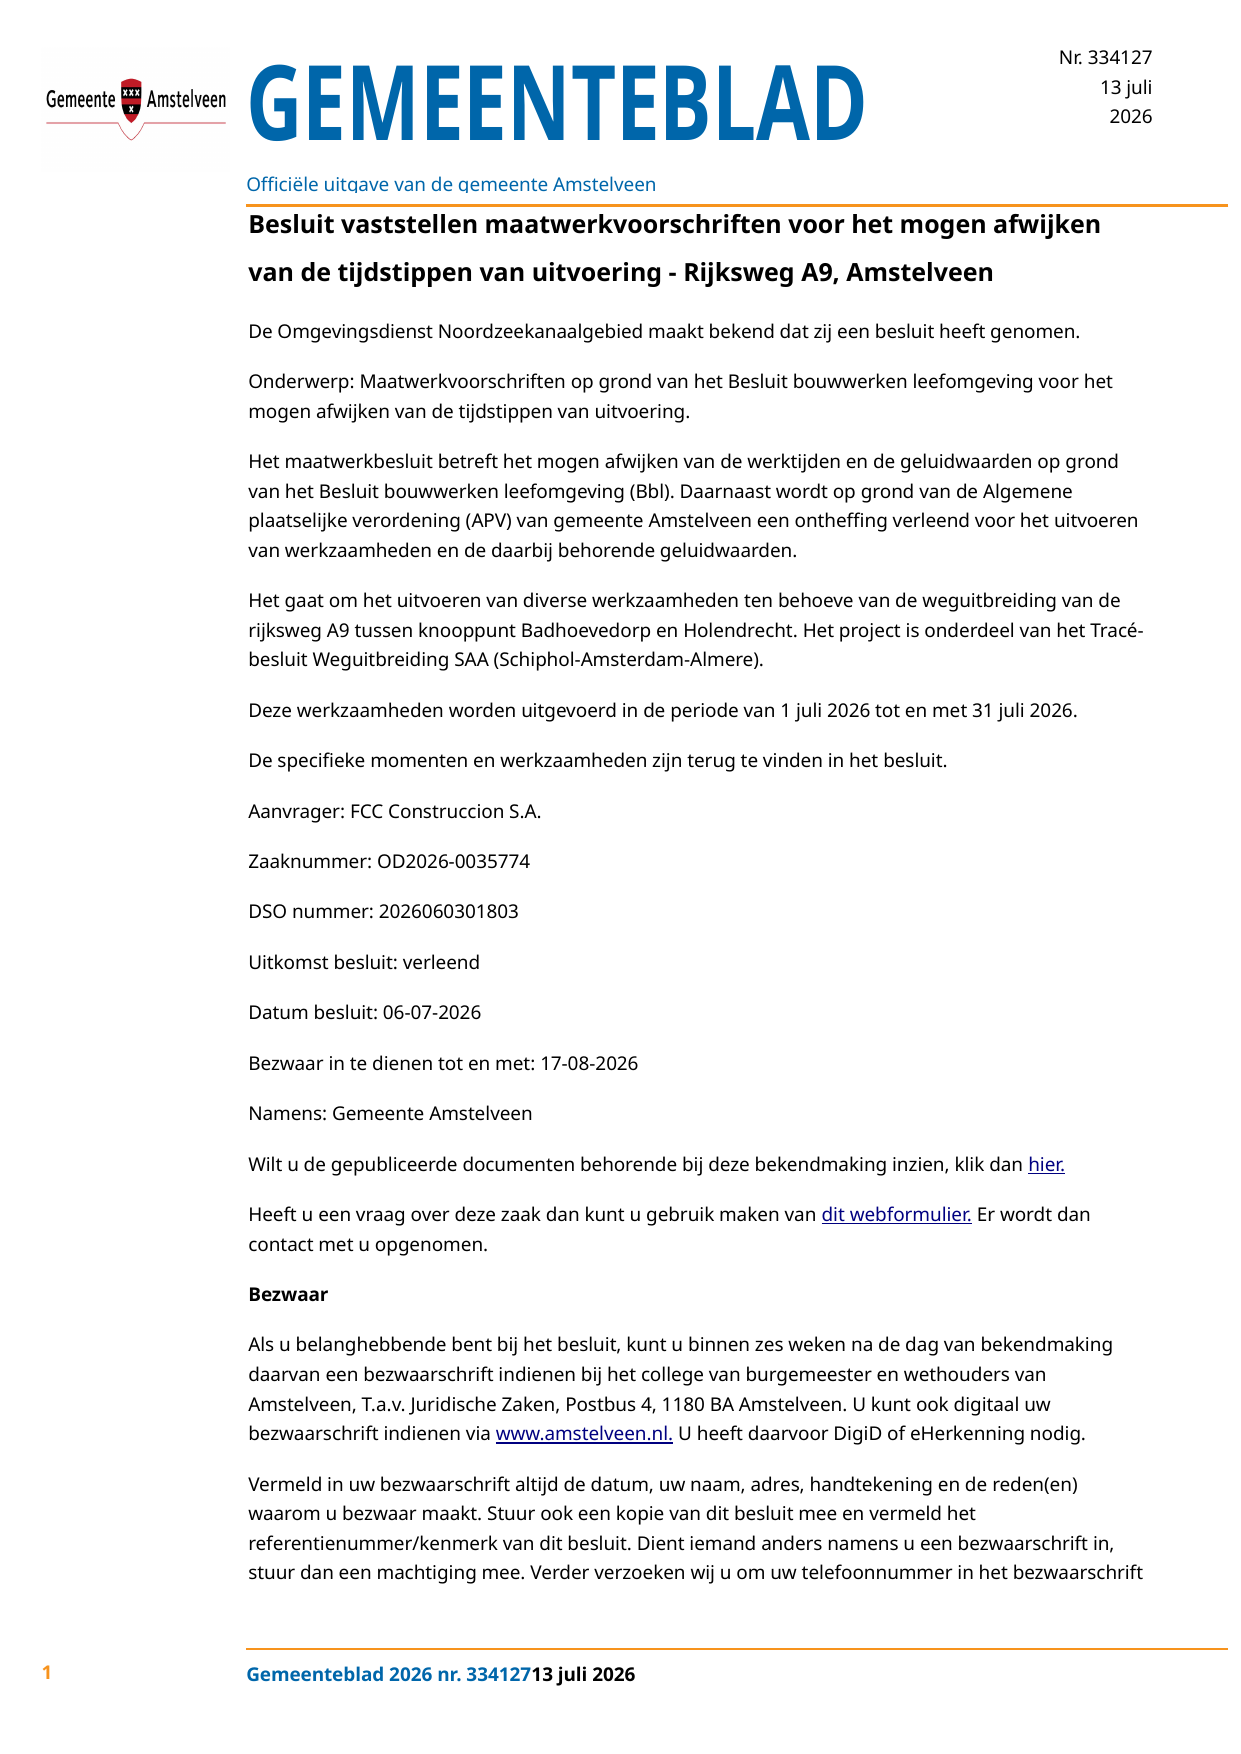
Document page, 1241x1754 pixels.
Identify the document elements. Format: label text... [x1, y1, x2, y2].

text Bezwaar [248, 1281, 1152, 1307]
text Besluit vaststellen maatwerkvoorschriften voor het mogen afwijken van de tijdstippen van uitvoering - Rijksweg A9, Amstelveen [248, 207, 1152, 288]
text De Omgevingsdienst Noordzeekanaalgebied maakt bekend dat zij een besluit heeft genomen. [248, 318, 1152, 344]
text Wilt u de gepubliceerde documenten behorende bij deze bekendmaking inzien, klik dan hier. [248, 1151, 1152, 1177]
text Het gaat om het uitvoeren van diverse werkzaamheden ten behoeve van de weguitbreiding van de rijksweg A9 tussen knooppunt Badhoevedorp en Holendrecht. Het project is onderdeel van het Tracé- besluit Weguitbreiding SAA (Schiphol-Amsterdam-Almere). [248, 587, 1152, 672]
text Vermeld in uw bezwaarschrift altijd de datum, uw naam, adres, handtekening en de reden(en) waarom u bezwaar maakt. Stuur ook een kopie van dit besluit mee en vermeld het referentienummer/kenmerk van dit besluit. Dient iemand anders namens u een bezwaarschrift in, stuur dan een machtiging mee. Verder verzoeken wij u om uw telefoonnummer in het bezwaarschrift [248, 1471, 1152, 1585]
text Bezwaar in te dienen tot en met: 17-08-2026 [248, 1050, 1152, 1076]
text Namens: Gemeente Amstelveen [248, 1100, 1152, 1126]
text De specifieke momenten en werkzaamheden zijn terug te vinden in het besluit. [248, 747, 1152, 773]
text Als u belanghebbende bent bij het besluit, kunt u binnen zes weken na de dag van bekendmaking daarvan een bezwaarschrift indienen bij het college van burgemeester en wethouders van Amstelveen, T.a.v. Juridische Zaken, Postbus 4, 1180 BA Amstelveen. U kunt ook digitaal uw bezwaarschrift indienen via www.amstelveen.nl. U heeft daarvoor DigiD of eHerkenning nodig. [248, 1332, 1152, 1446]
text Zaaknummer: OD2026-0035774 [248, 848, 1152, 874]
text Het maatwerkbesluit betreft het mogen afwijken van de werktijden en de geluidwaarden op grond van het Besluit bouwwerken leefomgeving (Bbl). Daarnaast wordt op grond van de Algemene plaatselijke verordening (APV) van gemeente Amstelveen een ontheffing verleend voor het uitvoeren van werkzaamheden en de daarbij behorende geluidwaarden. [248, 448, 1152, 563]
text Heeft u een vraag over deze zaak dan kunt u gebruik maken van dit webformulier. Er wordt dan contact met u opgenomen. [248, 1201, 1152, 1257]
text Deze werkzaamheden worden uitgevoerd in de periode van 1 juli 2026 tot en met 31 juli 2026. [248, 697, 1152, 723]
text Onderwerp: Maatwerkvoorschriften op grond van het Besluit bouwwerken leefomgeving voor het mogen afwijken van de tijdstippen van uitvoering. [248, 368, 1152, 424]
text Aanvrager: FCC Construccion S.A. [248, 798, 1152, 824]
picture [41, 47, 231, 172]
text DSO nummer: 2026060301803 [248, 899, 1152, 924]
text Uitkomst besluit: verleend [248, 949, 1152, 975]
text Datum besluit: 06-07-2026 [248, 999, 1152, 1025]
